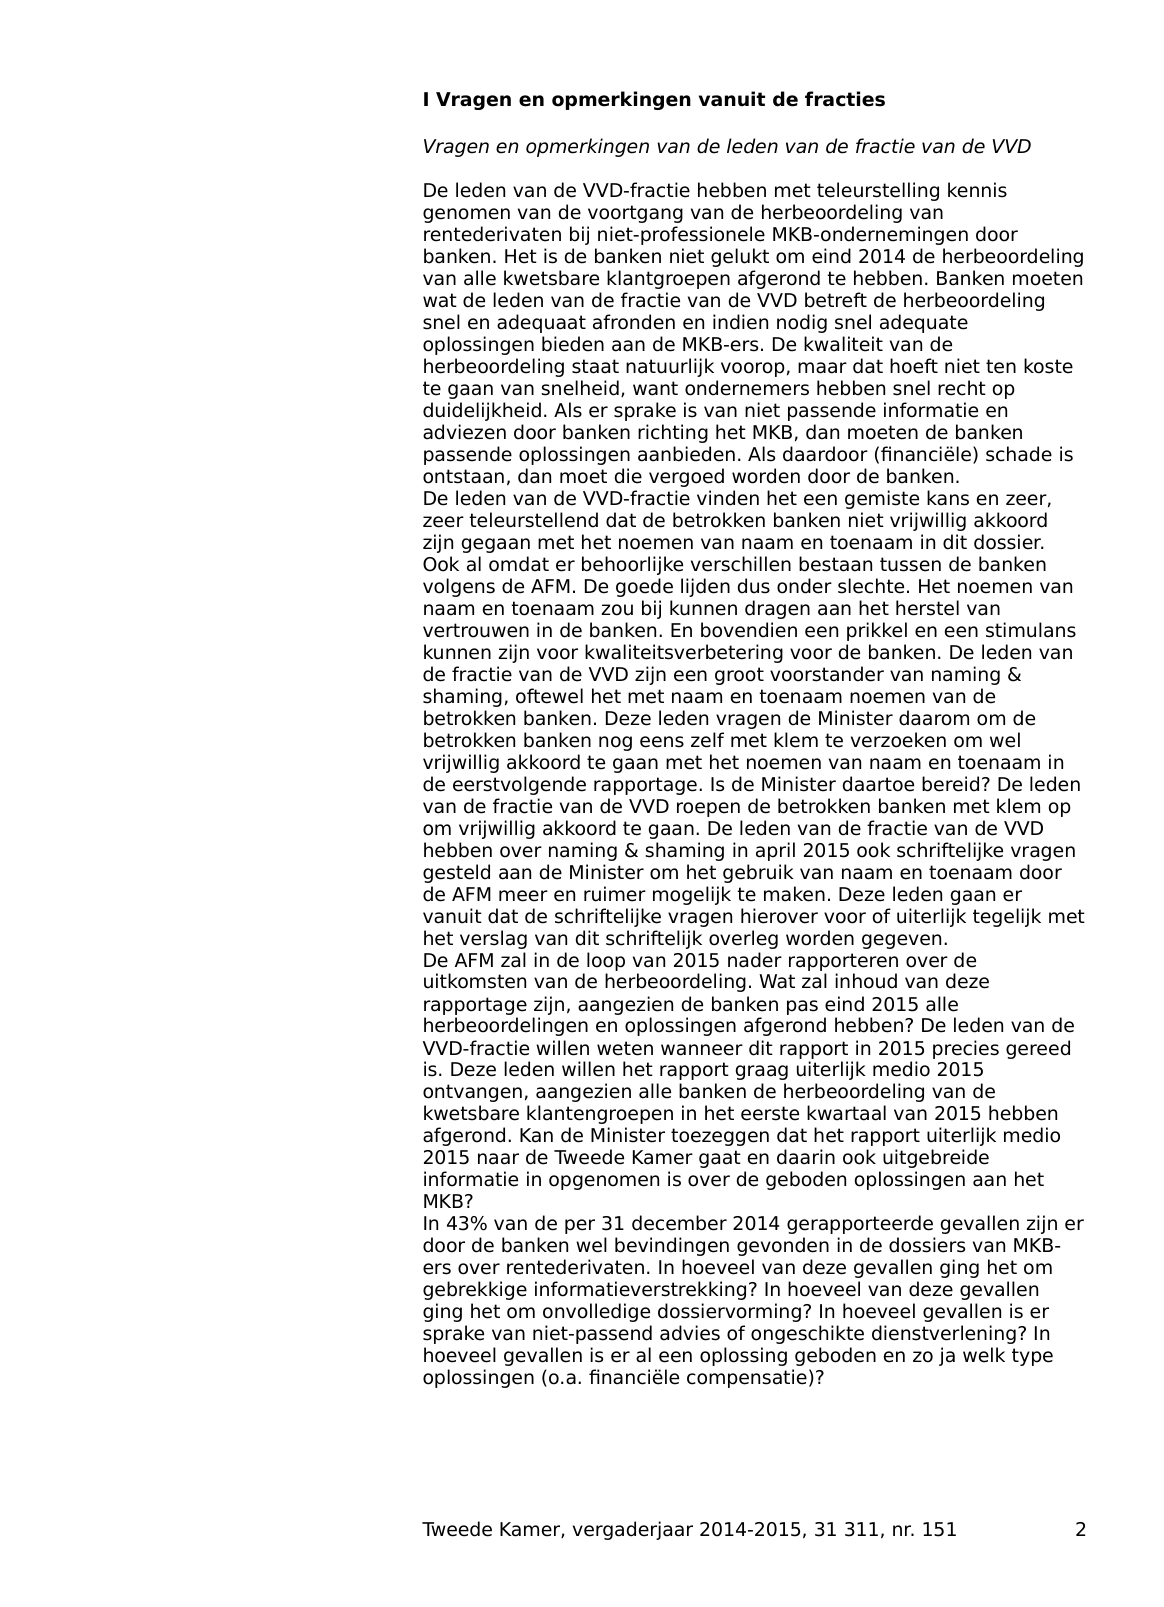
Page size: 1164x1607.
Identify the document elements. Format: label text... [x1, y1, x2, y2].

subtitle I Vragen en opmerkingen vanuit de fracties [422, 89, 1087, 111]
subtitle Vragen en opmerkingen van de leden van de fractie van de VVD [422, 136, 1087, 158]
text In 43% van de per 31 december 2014 gerapporteerde gevallen zijn er door de banken wel bevindingen gevonden in de dossiers van MKB-ers over rentederivaten. In hoeveel van deze gevallen ging het om gebrekkige informatieverstrekking? In hoeveel van deze gevallen ging het om onvolledige dossiervorming? In hoeveel gevallen is er sprake van niet-passend advies of ongeschikte dienstverlening? In hoeveel gevallen is er al een oplossing geboden en zo ja welk type oplossingen (o.a. financiële compensatie)? [422, 1213, 1087, 1389]
text De leden van de VVD-fractie vinden het een gemiste kans en zeer, zeer teleurstellend dat de betrokken banken niet vrijwillig akkoord zijn gegaan met het noemen van naam en toenaam in dit dossier. Ook al omdat er behoorlijke verschillen bestaan tussen de banken volgens de AFM. De goede lijden dus onder slechte. Het noemen van naam en toenaam zou bij kunnen dragen aan het herstel van vertrouwen in de banken. En bovendien een prikkel en een stimulans kunnen zijn voor kwaliteitsverbetering voor de banken. De leden van de fractie van de VVD zijn een groot voorstander van naming & shaming, oftewel het met naam en toenaam noemen van de betrokken banken. Deze leden vragen de Minister daarom om de betrokken banken nog eens zelf met klem te verzoeken om wel vrijwillig akkoord te gaan met het noemen van naam en toenaam in de eerstvolgende rapportage. Is de Minister daartoe bereid? De leden van de fractie van de VVD roepen de betrokken banken met klem op om vrijwillig akkoord te gaan. De leden van de fractie van de VVD hebben over naming & shaming in april 2015 ook schriftelijke vragen gesteld aan de Minister om het gebruik van naam en toenaam door de AFM meer en ruimer mogelijk te maken. Deze leden gaan er vanuit dat de schriftelijke vragen hierover voor of uiterlijk tegelijk met het verslag van dit schriftelijk overleg worden gegeven. [422, 488, 1087, 949]
text De leden van de VVD-fractie hebben met teleurstelling kennis genomen van de voortgang van de herbeoordeling van rentederivaten bij niet-professionele MKB-ondernemingen door banken. Het is de banken niet gelukt om eind 2014 de herbeoordeling van alle kwetsbare klantgroepen afgerond te hebben. Banken moeten wat de leden van de fractie van de VVD betreft de herbeoordeling snel en adequaat afronden en indien nodig snel adequate oplossingen bieden aan de MKB-ers. De kwaliteit van de herbeoordeling staat natuurlijk voorop, maar dat hoeft niet ten koste te gaan van snelheid, want ondernemers hebben snel recht op duidelijkheid. Als er sprake is van niet passende informatie en adviezen door banken richting het MKB, dan moeten de banken passende oplossingen aanbieden. Als daardoor (financiële) schade is ontstaan, dan moet die vergoed worden door de banken. [422, 180, 1087, 488]
text De AFM zal in de loop van 2015 nader rapporteren over de uitkomsten van de herbeoordeling. Wat zal inhoud van deze rapportage zijn, aangezien de banken pas eind 2015 alle herbeoordelingen en oplossingen afgerond hebben? De leden van de VVD-fractie willen weten wanneer dit rapport in 2015 precies gereed is. Deze leden willen het rapport graag uiterlijk medio 2015 ontvangen, aangezien alle banken de herbeoordeling van de kwetsbare klantengroepen in het eerste kwartaal van 2015 hebben afgerond. Kan de Minister toezeggen dat het rapport uiterlijk medio 2015 naar de Tweede Kamer gaat en daarin ook uitgebreide informatie in opgenomen is over de geboden oplossingen aan het MKB? [422, 949, 1087, 1213]
